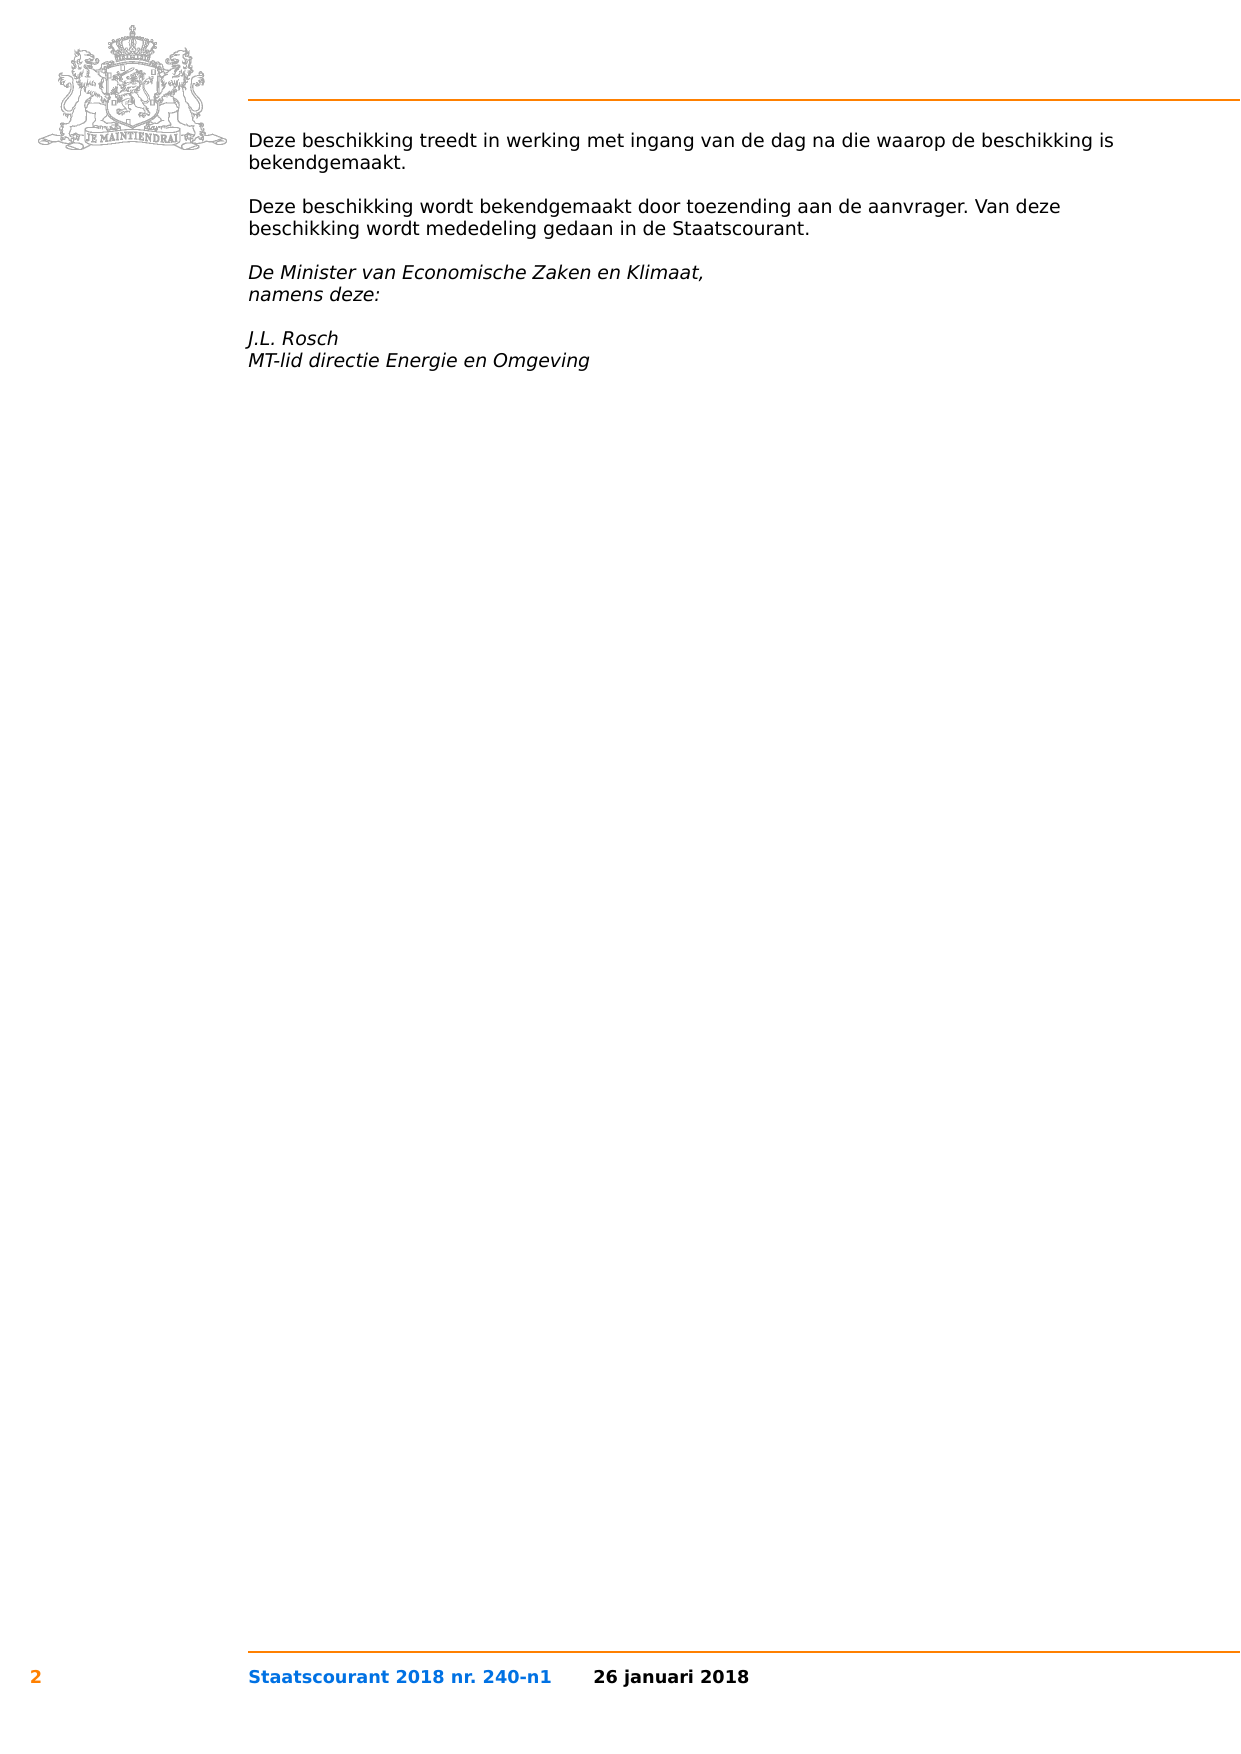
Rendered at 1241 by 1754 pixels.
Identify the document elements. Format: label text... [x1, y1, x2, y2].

text De Minister van Economische Zaken en Klimaat, namens deze: J.L. Rosch MT-lid directie Energie en Omgeving [248, 262, 1163, 371]
text Deze beschikking treedt in werking met ingang van de dag na die waarop de beschikking is bekendgemaakt. [248, 130, 1163, 174]
picture [38, 25, 227, 150]
text Deze beschikking wordt bekendgemaakt door toezending aan de aanvrager. Van deze beschikking wordt mededeling gedaan in de Staatscourant. [248, 196, 1163, 240]
